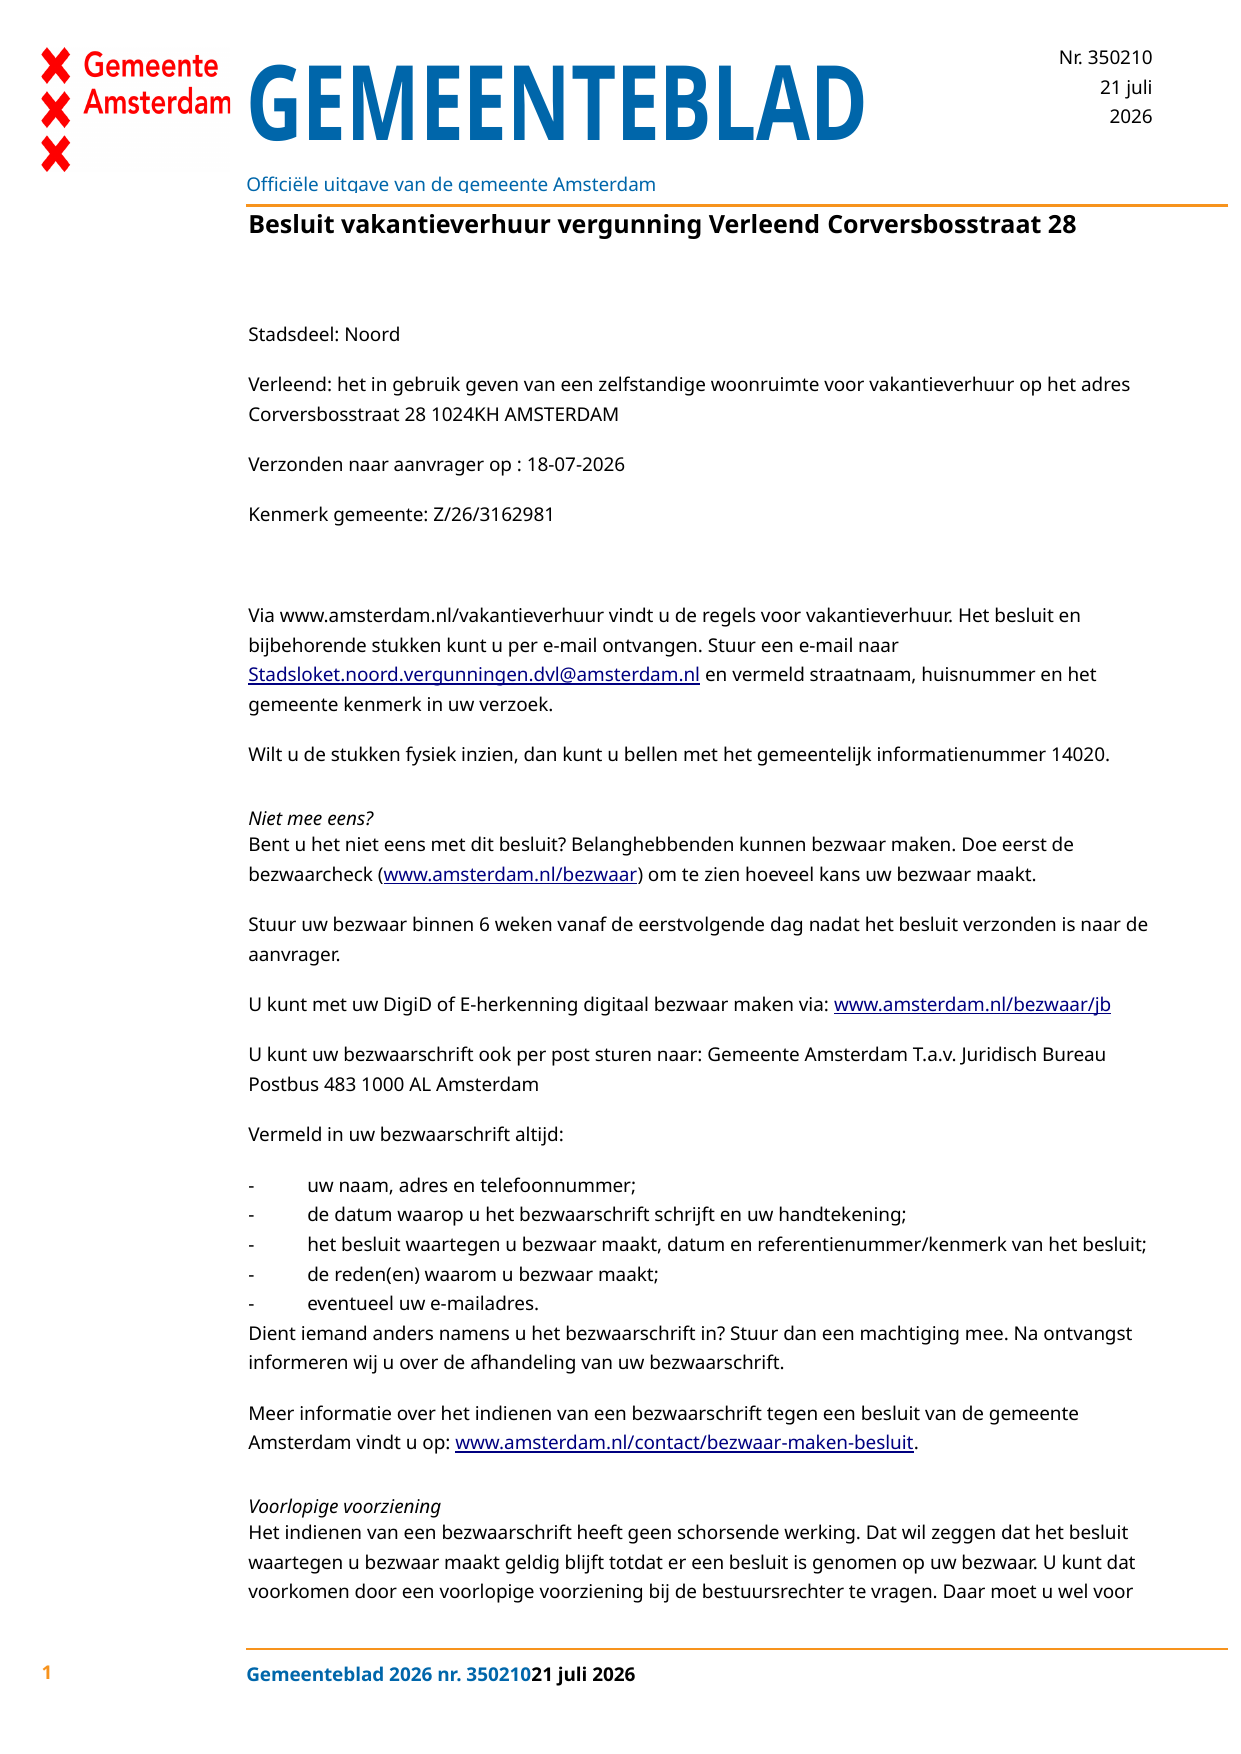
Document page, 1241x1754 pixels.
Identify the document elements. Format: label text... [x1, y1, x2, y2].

text U kunt met uw DigiD of E-herkenning digitaal bezwaar maken via: www.amsterdam.nl/bezwaar/jb [248, 991, 1152, 1017]
text Wilt u de stukken fysiek inzien, dan kunt u bellen met het gemeentelijk informatienummer 14020. [248, 742, 1152, 767]
text Verleend: het in gebruik geven van een zelfstandige woonruimte voor vakantieverhuur op het adres Corversbosstraat 28 1024KH AMSTERDAM [248, 371, 1152, 426]
list het besluit waartegen u bezwaar maakt, datum en referentienummer/kenmerk van het besluit; [248, 1231, 1152, 1257]
text U kunt uw bezwaarschrift ook per post sturen naar: Gemeente Amsterdam T.a.v. Juridisch Bureau Postbus 483 1000 AL Amsterdam [248, 1042, 1152, 1097]
text Verzonden naar aanvrager op : 18-07-2026 [248, 451, 1152, 477]
list de datum waarop u het bezwaarschrift schrijft en uw handtekening; [248, 1202, 1152, 1227]
list uw naam, adres en telefoonnummer; [248, 1172, 1152, 1198]
text Stuur uw bezwaar binnen 6 weken vanaf de eerstvolgende dag nadat het besluit verzonden is naar de aanvrager. [248, 911, 1152, 967]
text Het indienen van een bezwaarschrift heeft geen schorsende werking. Dat wil zeggen dat het besluit waartegen u bezwaar maakt geldig blijft totdat er een besluit is genomen op uw bezwaar. U kunt dat voorkomen door een voorlopige voorziening bij de bestuursrechter te vragen. Daar moet u wel voor [248, 1519, 1152, 1604]
text Vermeld in uw bezwaarschrift altijd: [248, 1122, 1152, 1147]
picture [41, 47, 231, 172]
text Dient iemand anders namens u het bezwaarschrift in? Stuur dan een machtiging mee. Na ontvangst informeren wij u over de afhandeling van uw bezwaarschrift. [248, 1320, 1152, 1375]
text Via www.amsterdam.nl/vakantieverhuur vindt u de regels voor vakantieverhuur. Het besluit en bijbehorende stukken kunt u per e-mail ontvangen. Stuur een e-mail naar Stadsloket.noord.vergunningen.dvl@amsterdam.nl en vermeld straatnaam, huisnummer en het gemeente kenmerk in uw verzoek. [248, 602, 1152, 717]
text Niet mee eens? [248, 806, 1152, 831]
text Kenmerk gemeente: Z/26/3162981 [248, 502, 1152, 527]
text Meer informatie over het indienen van een bezwaarschrift tegen een besluit van de gemeente Amsterdam vindt u op: www.amsterdam.nl/contact/bezwaar-maken-besluit. [248, 1400, 1152, 1455]
text Besluit vakantieverhuur vergunning Verleend Corversbosstraat 28 [248, 207, 1152, 241]
text Bent u het niet eens met dit besluit? Belanghebbenden kunnen bezwaar maken. Doe eerst de bezwaarcheck (www.amsterdam.nl/bezwaar) om te zien hoeveel kans uw bezwaar maakt. [248, 831, 1152, 887]
list eventueel uw e-mailadres. [248, 1290, 1152, 1316]
text Voorlopige voorziening [248, 1493, 1152, 1519]
list de reden(en) waarom u bezwaar maakt; [248, 1261, 1152, 1287]
text Stadsdeel: Noord [248, 321, 1152, 346]
